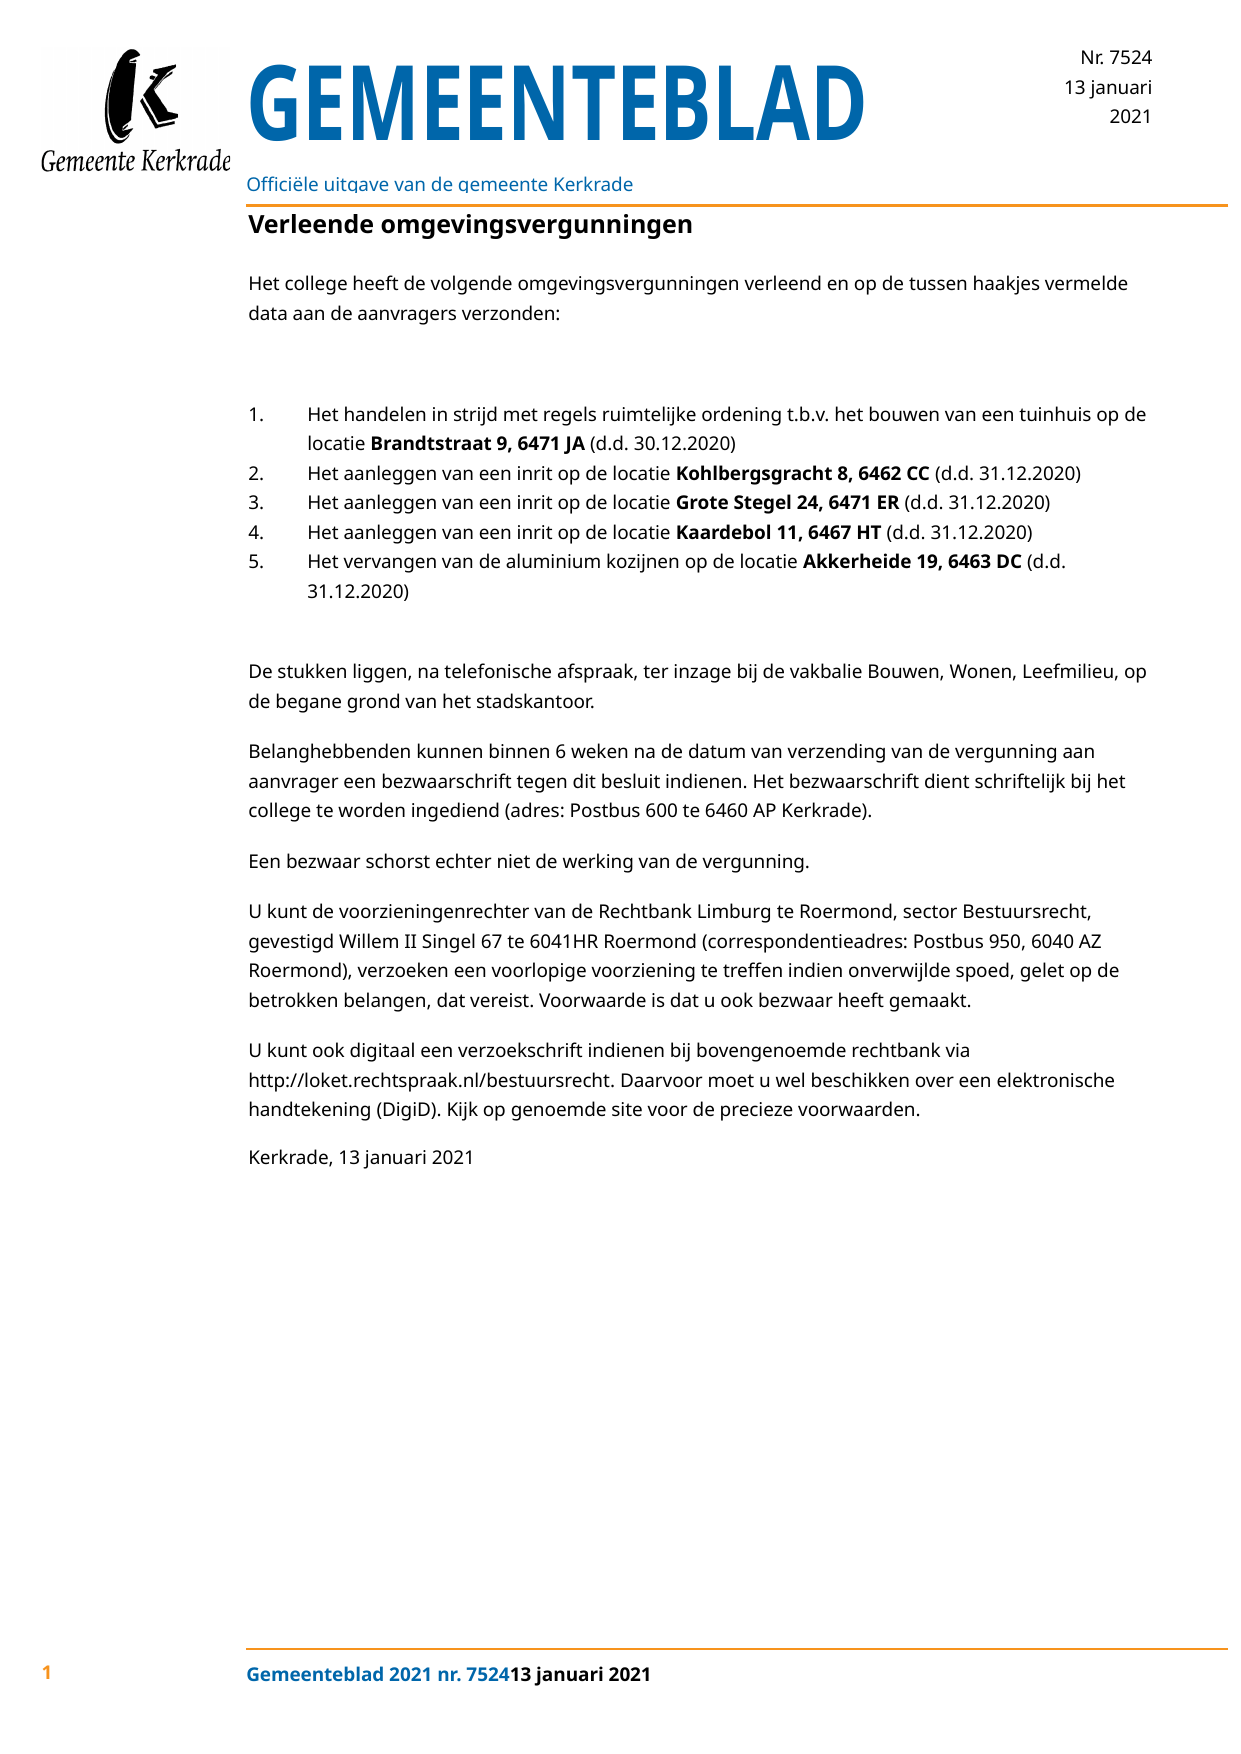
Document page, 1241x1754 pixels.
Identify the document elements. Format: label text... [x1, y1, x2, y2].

list Het aanleggen van een inrit op de locatie Kohlbergsgracht 8, 6462 CC (d.d. 31.12.2020) [248, 460, 1152, 486]
list Het aanleggen van een inrit op de locatie Grote Stegel 24, 6471 ER (d.d. 31.12.2020) [248, 489, 1152, 515]
text Belanghebbenden kunnen binnen 6 weken na de datum van verzending van de vergunning aan aanvrager een bezwaarschrift tegen dit besluit indienen. Het bezwaarschrift dient schriftelijk bij het college te worden ingediend (adres: Postbus 600 te 6460 AP Kerkrade). [248, 738, 1152, 823]
text Het college heeft de volgende omgevingsvergunningen verleend en op de tussen haakjes vermelde data aan de aanvragers verzonden: [248, 270, 1152, 326]
list Het vervangen van de aluminium kozijnen op de locatie Akkerheide 19, 6463 DC (d.d. 31.12.2020) [248, 549, 1152, 604]
text Verleende omgevingsvergunningen [248, 207, 1152, 241]
text Een bezwaar schorst echter niet de werking van de vergunning. [248, 848, 1152, 873]
text U kunt ook digitaal een verzoekschrift indienen bij bovengenoemde rechtbank via http://loket.rechtspraak.nl/bestuursrecht. Daarvoor moet u wel beschikken over een elektronische handtekening (DigiD). Kijk op genoemde site voor de precieze voorwaarden. [248, 1037, 1152, 1122]
text U kunt de voorzieningenrechter van de Rechtbank Limburg te Roermond, sector Bestuursrecht, gevestigd Willem II Singel 67 te 6041HR Roermond (correspondentieadres: Postbus 950, 6040 AZ Roermond), verzoeken een voorlopige voorziening te treffen indien onverwijlde spoed, gelet op de betrokken belangen, dat vereist. Voorwaarde is dat u ook bezwaar heeft gemaakt. [248, 898, 1152, 1013]
list Het aanleggen van een inrit op de locatie Kaardebol 11, 6467 HT (d.d. 31.12.2020) [248, 519, 1152, 545]
picture [41, 47, 231, 172]
text Kerkrade, 13 januari 2021 [248, 1144, 1152, 1170]
list Het handelen in strijd met regels ruimtelijke ordening t.b.v. het bouwen van een tuinhuis op de locatie Brandtstraat 9, 6471 JA (d.d. 30.12.2020) [248, 401, 1152, 456]
text De stukken liggen, na telefonische afspraak, ter inzage bij de vakbalie Bouwen, Wonen, Leefmilieu, op de begane grond van het stadskantoor. [248, 658, 1152, 713]
